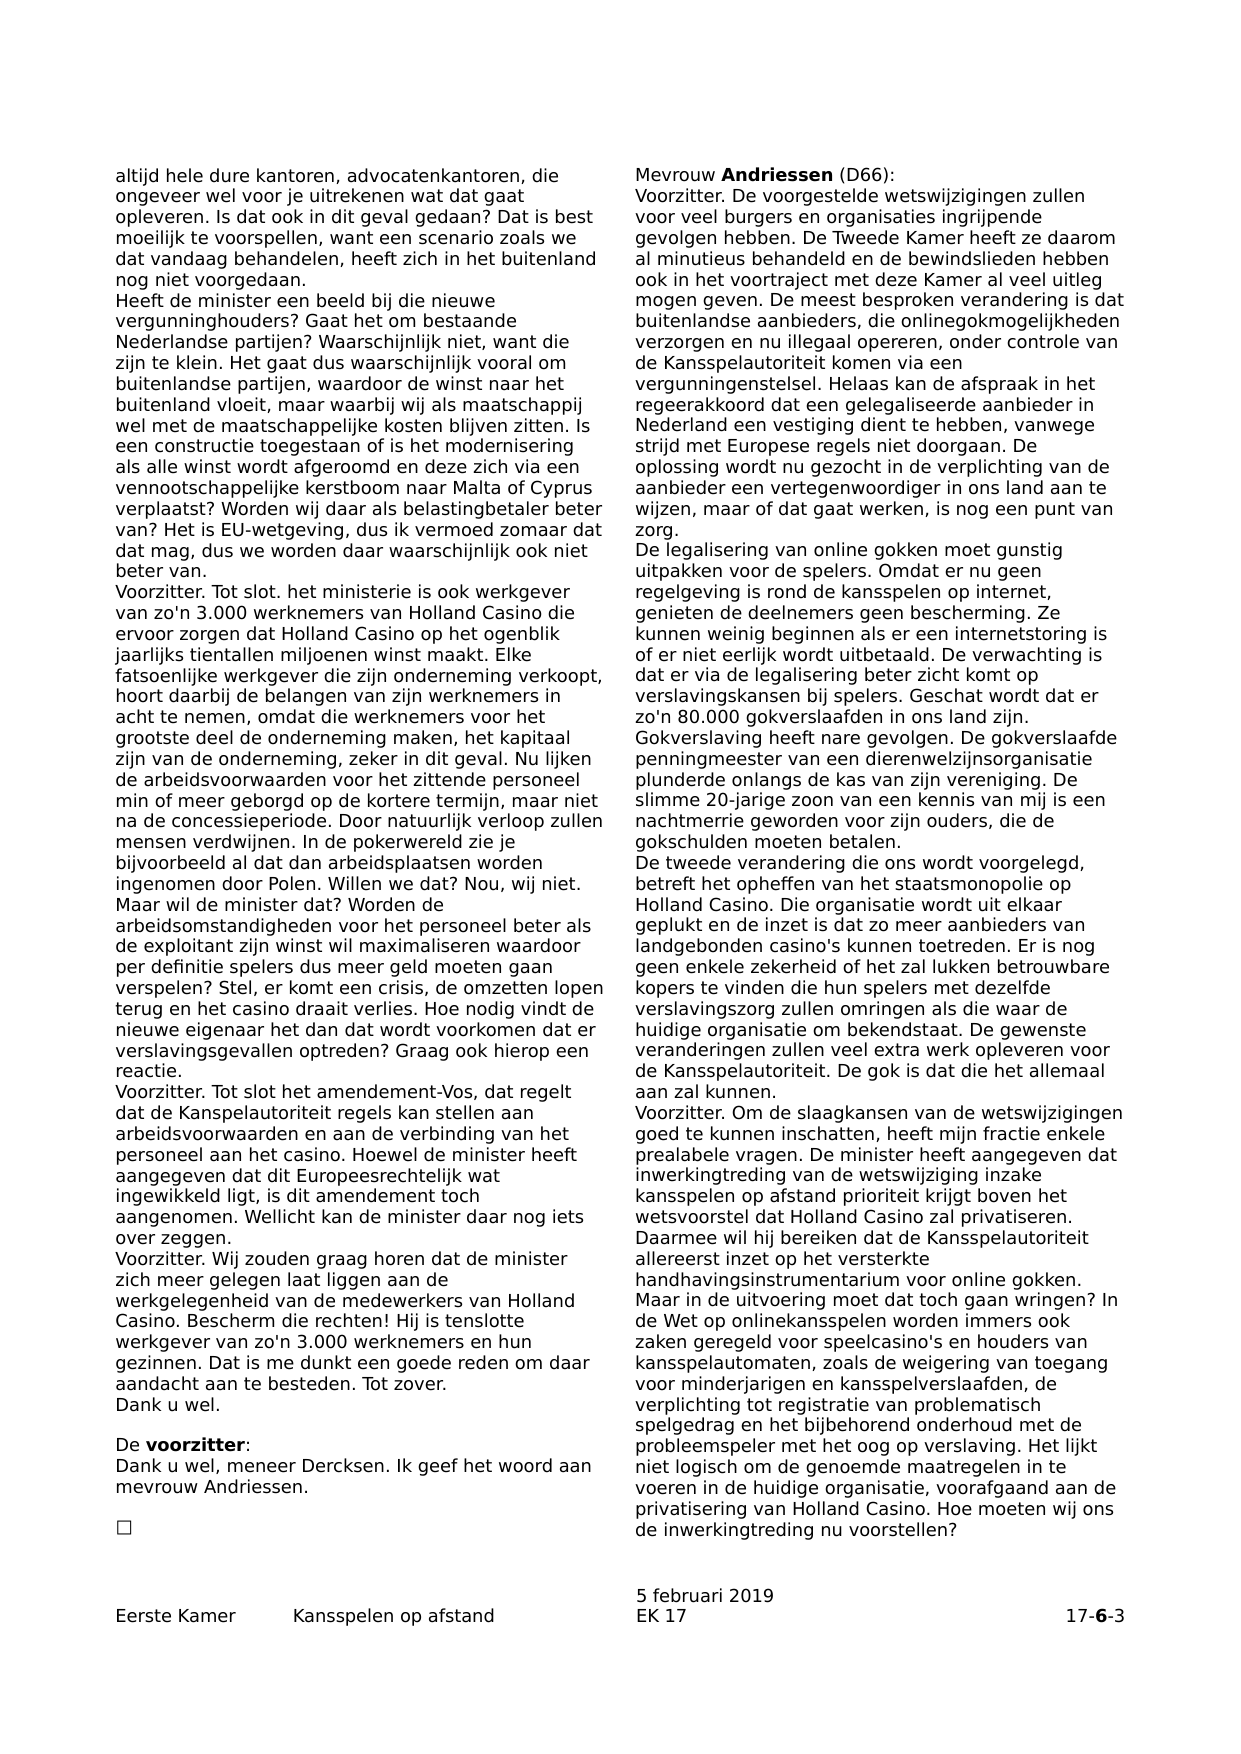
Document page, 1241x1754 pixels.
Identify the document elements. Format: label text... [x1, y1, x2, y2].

text Voorzitter. De voorgestelde wetswijzigingen zullen voor veel burgers en organisaties ingrijpende gevolgen hebben. De Tweede Kamer heeft ze daarom al minutieus behandeld en de bewindslieden hebben ook in het voortraject met deze Kamer al veel uitleg mogen geven. De meest besproken verandering is dat buitenlandse aanbieders, die onlinegokmogelijkheden verzorgen en nu illegaal opereren, onder controle van de Kansspelautoriteit komen via een vergunningenstelsel. Helaas kan de afspraak in het regeerakkoord dat een gelegaliseerde aanbieder in Nederland een vestiging dient te hebben, vanwege strijd met Europese regels niet doorgaan. De oplossing wordt nu gezocht in de verplichting van de aanbieder een vertegenwoordiger in ons land aan te wijzen, maar of dat gaat werken, is nog een punt van zorg. [635, 186, 1125, 540]
text De tweede verandering die ons wordt voorgelegd, betreft het opheffen van het staatsmonopolie op Holland Casino. Die organisatie wordt uit elkaar geplukt en de inzet is dat zo meer aanbieders van landgebonden casino's kunnen toetreden. Er is nog geen enkele zekerheid of het zal lukken betrouwbare kopers te vinden die hun spelers met dezelfde verslavingszorg zullen omringen als die waar de huidige organisatie om bekendstaat. De gewenste veranderingen zullen veel extra werk opleveren voor de Kansspelautoriteit. De gok is dat die het allemaal aan zal kunnen. [635, 853, 1125, 1103]
text De voorzitter: [115, 1435, 605, 1456]
text Voorzitter. Tot slot. het ministerie is ook werkgever van zo'n 3.000 werknemers van Holland Casino die ervoor zorgen dat Holland Casino op het ogenblik jaarlijks tientallen miljoenen winst maakt. Elke fatsoenlijke werkgever die zijn onderneming verkoopt, hoort daarbij de belangen van zijn werknemers in acht te nemen, omdat die werknemers voor het grootste deel de onderneming maken, het kapitaal zijn van de onderneming, zeker in dit geval. Nu lijken de arbeidsvoorwaarden voor het zittende personeel min of meer geborgd op de kortere termijn, maar niet na de concessieperiode. Door natuurlijk verloop zullen mensen verdwijnen. In de pokerwereld zie je bijvoorbeeld al dat dan arbeidsplaatsen worden ingenomen door Polen. Willen we dat? Nou, wij niet. Maar wil de minister dat? Worden de arbeidsomstandigheden voor het personeel beter als de exploitant zijn winst wil maximaliseren waardoor per definitie spelers dus meer geld moeten gaan verspelen? Stel, er komt een crisis, de omzetten lopen terug en het casino draait verlies. Hoe nodig vindt de nieuwe eigenaar het dan dat wordt voorkomen dat er verslavingsgevallen optreden? Graag ook hierop een reactie. [115, 582, 605, 1082]
text Dank u wel. [115, 1394, 605, 1415]
text Heeft de minister een beeld bij die nieuwe vergunninghouders? Gaat het om bestaande Nederlandse partijen? Waarschijnlijk niet, want die zijn te klein. Het gaat dus waarschijnlijk vooral om buitenlandse partijen, waardoor de winst naar het buitenland vloeit, maar waarbij wij als maatschappij wel met de maatschappelijke kosten blijven zitten. Is een constructie toegestaan of is het modernisering als alle winst wordt afgeroomd en deze zich via een vennootschappelijke kerstboom naar Malta of Cyprus verplaatst? Worden wij daar als belastingbetaler beter van? Het is EU-wetgeving, dus ik vermoed zomaar dat dat mag, dus we worden daar waarschijnlijk ook niet beter van. [115, 290, 605, 582]
text Voorzitter. Om de slaagkansen van de wetswijzigingen goed te kunnen inschatten, heeft mijn fractie enkele prealabele vragen. De minister heeft aangegeven dat inwerkingtreding van de wetswijziging inzake kansspelen op afstand prioriteit krijgt boven het wetsvoorstel dat Holland Casino zal privatiseren. Daarmee wil hij bereiken dat de Kansspelautoriteit allereerst inzet op het versterkte handhavingsinstrumentarium voor online gokken. Maar in de uitvoering moet dat toch gaan wringen? In de Wet op onlinekansspelen worden immers ook zaken geregeld voor speelcasino's en houders van kansspelautomaten, zoals de weigering van toegang voor minderjarigen en kansspelverslaafden, de verplichting tot registratie van problematisch spelgedrag en het bijbehorend onderhoud met de probleemspeler met het oog op verslaving. Het lijkt niet logisch om de genoemde maatregelen in te voeren in de huidige organisatie, voorafgaand aan de privatisering van Holland Casino. Hoe moeten wij ons de inwerkingtreding nu voorstellen? [635, 1103, 1125, 1540]
text De legalisering van online gokken moet gunstig uitpakken voor de spelers. Omdat er nu geen regelgeving is rond de kansspelen op internet, genieten de deelnemers geen bescherming. Ze kunnen weinig beginnen als er een internetstoring is of er niet eerlijk wordt uitbetaald. De verwachting is dat er via de legalisering beter zicht komt op verslavingskansen bij spelers. Geschat wordt dat er zo'n 80.000 gokverslaafden in ons land zijn. Gokverslaving heeft nare gevolgen. De gokverslaafde penningmeester van een dierenwelzijnsorganisatie plunderde onlangs de kas van zijn vereniging. De slimme 20-jarige zoon van een kennis van mij is een nachtmerrie geworden voor zijn ouders, die de gokschulden moeten betalen. [635, 540, 1125, 853]
text Voorzitter. Wij zouden graag horen dat de minister zich meer gelegen laat liggen aan de werkgelegenheid van de medewerkers van Holland Casino. Bescherm die rechten! Hij is tenslotte werkgever van zo'n 3.000 werknemers en hun gezinnen. Dat is me dunkt een goede reden om daar aandacht aan te besteden. Tot zover. [115, 1249, 605, 1394]
text altijd hele dure kantoren, advocatenkantoren, die ongeveer wel voor je uitrekenen wat dat gaat opleveren. Is dat ook in dit geval gedaan? Dat is best moeilijk te voorspellen, want een scenario zoals we dat vandaag behandelen, heeft zich in het buitenland nog niet voorgedaan. [115, 165, 605, 290]
text Mevrouw Andriessen (D66): [635, 165, 1125, 186]
text Dank u wel, meneer Dercksen. Ik geef het woord aan mevrouw Andriessen. [115, 1456, 605, 1498]
text ⬜ [115, 1518, 605, 1538]
text Voorzitter. Tot slot het amendement-Vos, dat regelt dat de Kanspelautoriteit regels kan stellen aan arbeidsvoorwaarden en aan de verbinding van het personeel aan het casino. Hoewel de minister heeft aangegeven dat dit Europeesrechtelijk wat ingewikkeld ligt, is dit amendement toch aangenomen. Wellicht kan de minister daar nog iets over zeggen. [115, 1082, 605, 1249]
